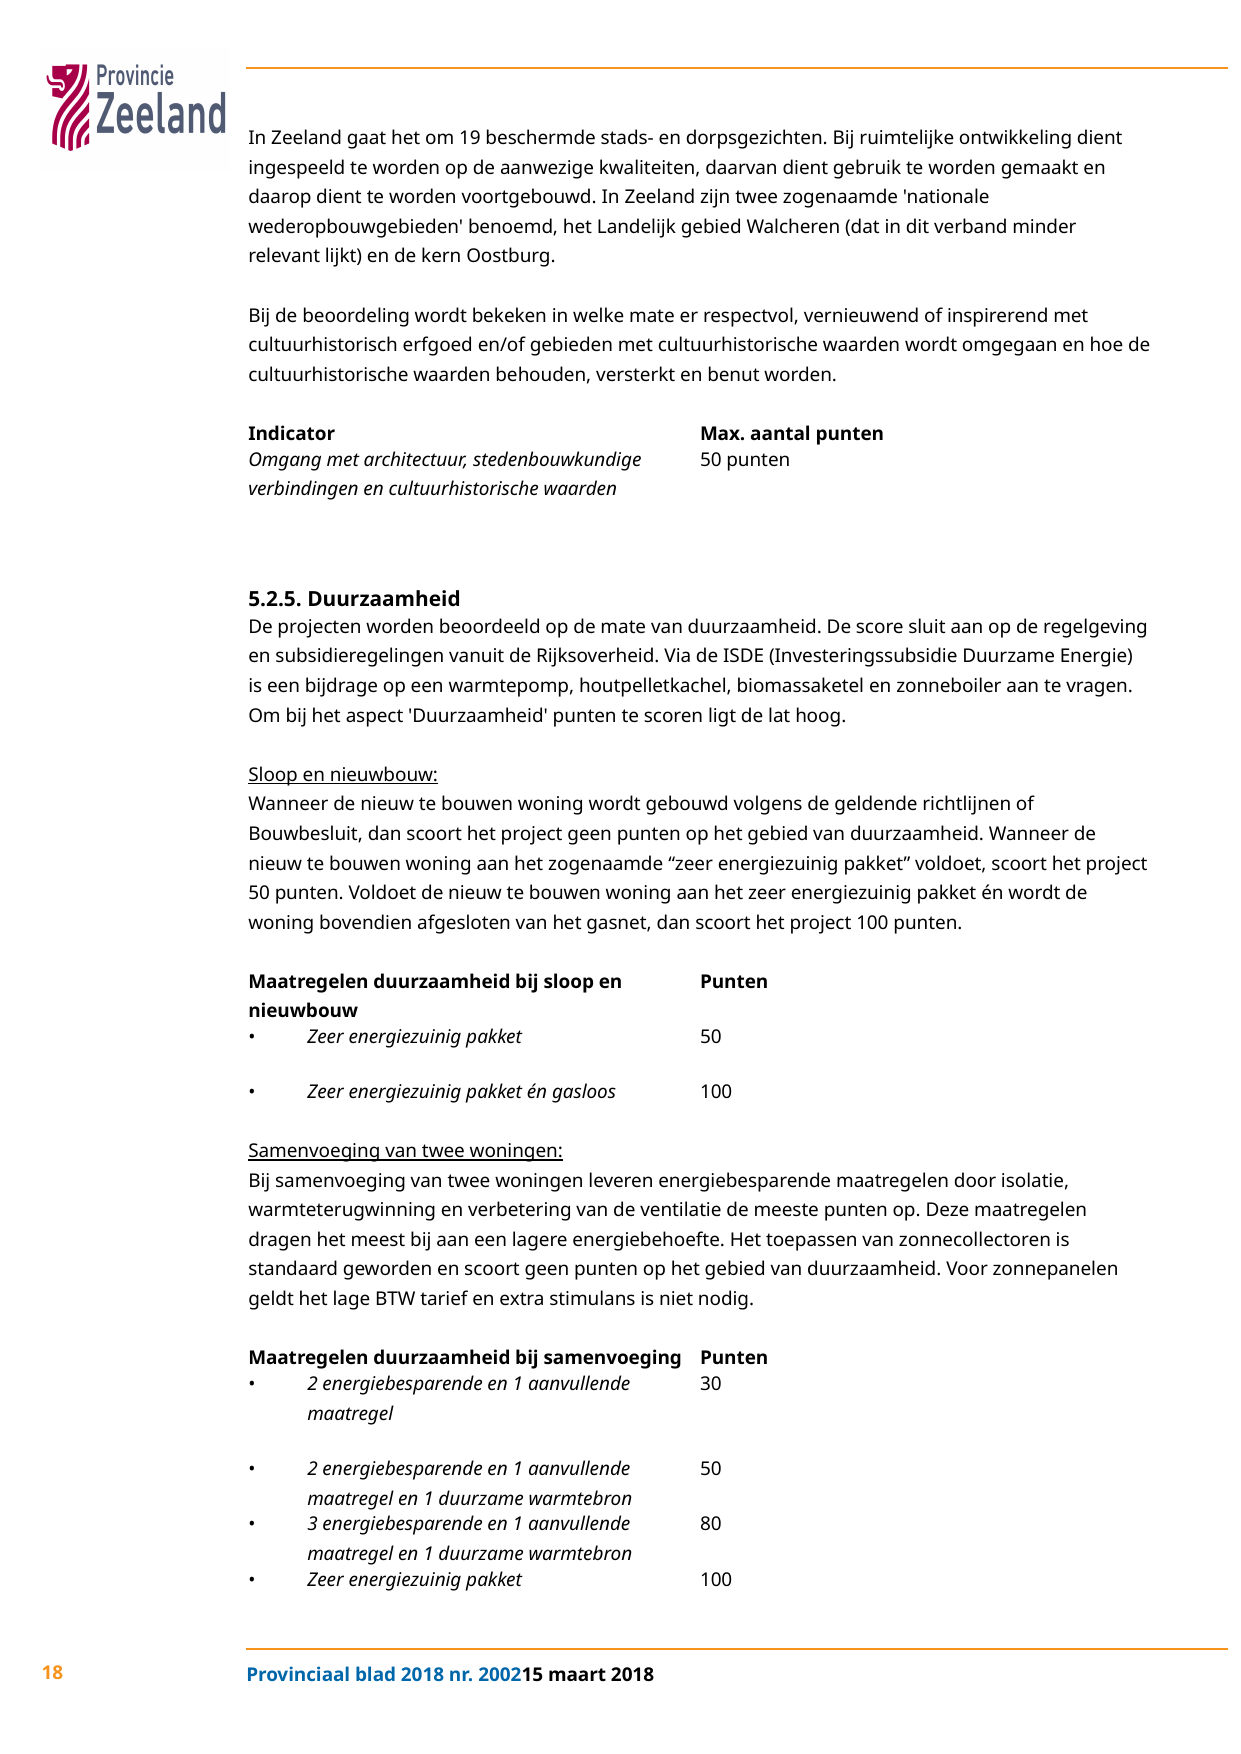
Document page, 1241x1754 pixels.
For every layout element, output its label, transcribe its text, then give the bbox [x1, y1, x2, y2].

table_cell 50 [700, 1024, 1152, 1079]
table_cell Omgang met architectuur, stedenbouwkundige verbindingen en cultuurhistorische waarden [248, 446, 700, 531]
table_cell 30 [700, 1370, 1152, 1455]
table_cell Zeer energiezuinig pakket [248, 1566, 700, 1591]
text Wanneer de nieuw te bouwen woning wordt gebouwd volgens de geldende richtlijnen of Bouwbesluit, dan scoort het project geen punten op het gebied van duurzaamheid. Wanneer de nieuw te bouwen woning aan het zogenaamde “zeer energiezuinig pakket” voldoet, scoort het project 50 punten. Voldoet de nieuw te bouwen woning aan het zeer energiezuinig pakket én wordt de woning bovendien afgesloten van het gasnet, dan scoort het project 100 punten. [248, 791, 1152, 934]
text De projecten worden beoordeeld op de mate van duurzaamheid. De score sluit aan op de regelgeving en subsidieregelingen vanuit de Rijksoverheid. Via de ISDE (Investeringssubsidie Duurzame Energie) is een bijdrage op een warmtepomp, houtpelletkachel, biomassaketel en zonneboiler aan te vragen. Om bij het aspect 'Duurzaamheid' punten te scoren ligt de lat hoog. [248, 613, 1152, 727]
text Sloop en nieuwbouw: [248, 761, 1152, 787]
table_header Punten [700, 1345, 1152, 1370]
table_header Max. aantal punten [700, 420, 1152, 446]
table_cell Zeer energiezuinig pakket [248, 1024, 700, 1079]
table_cell 3 energiebesparende en 1 aanvullende maatregel en 1 duurzame warmtebron [248, 1510, 700, 1566]
text Samenvoeging van twee woningen: [248, 1137, 1152, 1163]
table_cell 100 [700, 1566, 1152, 1591]
table_header Maatregelen duurzaamheid bij samenvoeging [248, 1345, 700, 1370]
text In Zeeland gaat het om 19 beschermde stads- en dorpsgezichten. Bij ruimtelijke ontwikkeling dient ingespeeld te worden op de aanwezige kwaliteiten, daarvan dient gebruik te worden gemaakt en daarop dient te worden voortgebouwd. In Zeeland zijn twee zogenaamde 'nationale wederopbouwgebieden' benoemd, het Landelijk gebied Walcheren (dat in dit verband minder relevant lijkt) en de kern Oostburg. [248, 124, 1152, 268]
table_header Maatregelen duurzaamheid bij sloop en nieuwbouw [248, 968, 700, 1023]
table_header Punten [700, 968, 1152, 1023]
table_cell Zeer energiezuinig pakket én gasloos [248, 1079, 700, 1104]
table_cell 100 [700, 1079, 1152, 1104]
table_header Indicator [248, 420, 700, 446]
text 5.2.5. Duurzaamheid [248, 584, 1152, 613]
table_cell 2 energiebesparende en 1 aanvullende maatregel en 1 duurzame warmtebron [248, 1455, 700, 1510]
table_cell 80 [700, 1510, 1152, 1566]
table_cell 50 [700, 1455, 1152, 1510]
text Bij samenvoeging van twee woningen leveren energiebesparende maatregelen door isolatie, warmteterugwinning en verbetering van de ventilatie de meeste punten op. Deze maatregelen dragen het meest bij aan een lagere energiebehoefte. Het toepassen van zonnecollectoren is standaard geworden en scoort geen punten op het gebied van duurzaamheid. Voor zonnepanelen geldt het lage BTW tarief en extra stimulans is niet nodig. [248, 1167, 1152, 1311]
table_cell 2 energiebesparende en 1 aanvullende maatregel [248, 1370, 700, 1455]
table_cell 50 punten [700, 446, 1152, 531]
text Bij de beoordeling wordt bekeken in welke mate er respectvol, vernieuwend of inspirerend met cultuurhistorisch erfgoed en/of gebieden met cultuurhistorische waarden wordt omgegaan en hoe de cultuurhistorische waarden behouden, versterkt en benut worden. [248, 302, 1152, 387]
picture [41, 47, 231, 172]
